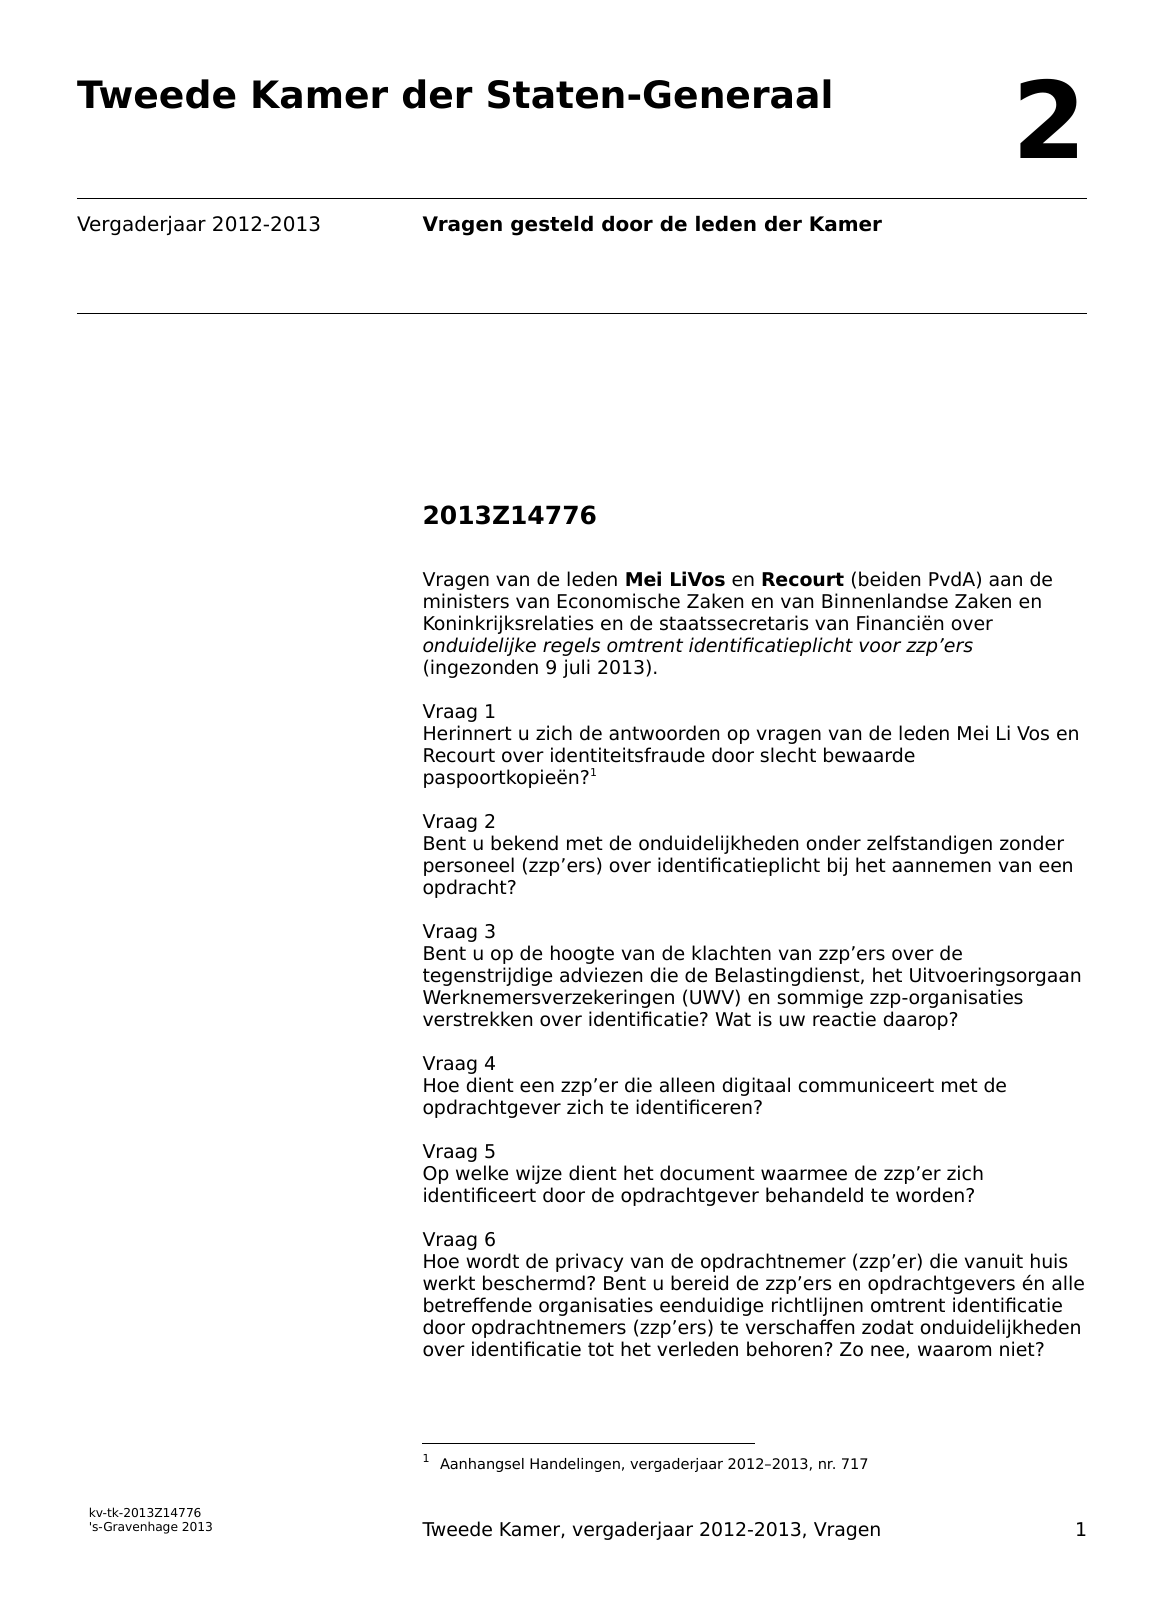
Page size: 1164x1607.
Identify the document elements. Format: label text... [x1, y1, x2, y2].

text Hoe wordt de privacy van de opdrachtnemer (zzp’er) die vanuit huis werkt beschermd? Bent u bereid de zzp’ers en opdrachtgevers én alle betreffende organisaties eenduidige richtlijnen omtrent identificatie door opdrachtnemers (zzp’ers) te verschaffen zodat onduidelijkheden over identificatie tot het verleden behoren? Zo nee, waarom niet? [422, 1251, 1087, 1361]
text Vraag 5 [422, 1141, 1087, 1163]
text Bent u bekend met de onduidelijkheden onder zelfstandigen zonder personeel (zzp’ers) over identificatieplicht bij het aannemen van een opdracht? [422, 833, 1087, 899]
text Vraag 1 [422, 701, 1087, 723]
table_header 2 [886, 59, 1087, 198]
text Vraag 2 [422, 811, 1087, 833]
text kv-tk-2013Z14776 [88, 1506, 323, 1520]
text Vragen van de leden Mei LiVos en Recourt (beiden PvdA) aan de ministers van Economische Zaken en van Binnenlandse Zaken en Koninkrijksrelaties en de staatssecretaris van Financiën over onduidelijke regels omtrent identificatieplicht voor zzp’ers (ingezonden 9 juli 2013). [422, 569, 1087, 679]
table_cell Vragen gesteld door de leden der Kamer [422, 199, 1087, 313]
text Hoe dient een zzp’er die alleen digitaal communiceert met de opdrachtgever zich te identificeren? [422, 1075, 1087, 1119]
text Herinnert u zich de antwoorden op vragen van de leden Mei Li Vos en Recourt over identiteitsfraude door slecht bewaarde paspoortkopieën? [422, 723, 1087, 789]
text Vraag 6 [422, 1229, 1087, 1251]
text 2013Z14776 [422, 501, 1087, 531]
text Aanhangsel Handelingen, vergaderjaar 2012–2013, nr. 717 [422, 1452, 1087, 1474]
text Vraag 3 [422, 921, 1087, 943]
table_header Tweede Kamer der Staten-Generaal [77, 59, 886, 198]
table_cell Vergaderjaar 2012-2013 [77, 199, 422, 313]
text 's-Gravenhage 2013 [88, 1520, 323, 1534]
text Op welke wijze dient het document waarmee de zzp’er zich identificeert door de opdrachtgever behandeld te worden? [422, 1163, 1087, 1207]
text Vraag 4 [422, 1053, 1087, 1075]
text Bent u op de hoogte van de klachten van zzp’ers over de tegenstrijdige adviezen die de Belastingdienst, het Uitvoeringsorgaan Werknemersverzekeringen (UWV) en sommige zzp-organisaties verstrekken over identificatie? Wat is uw reactie daarop? [422, 943, 1087, 1031]
